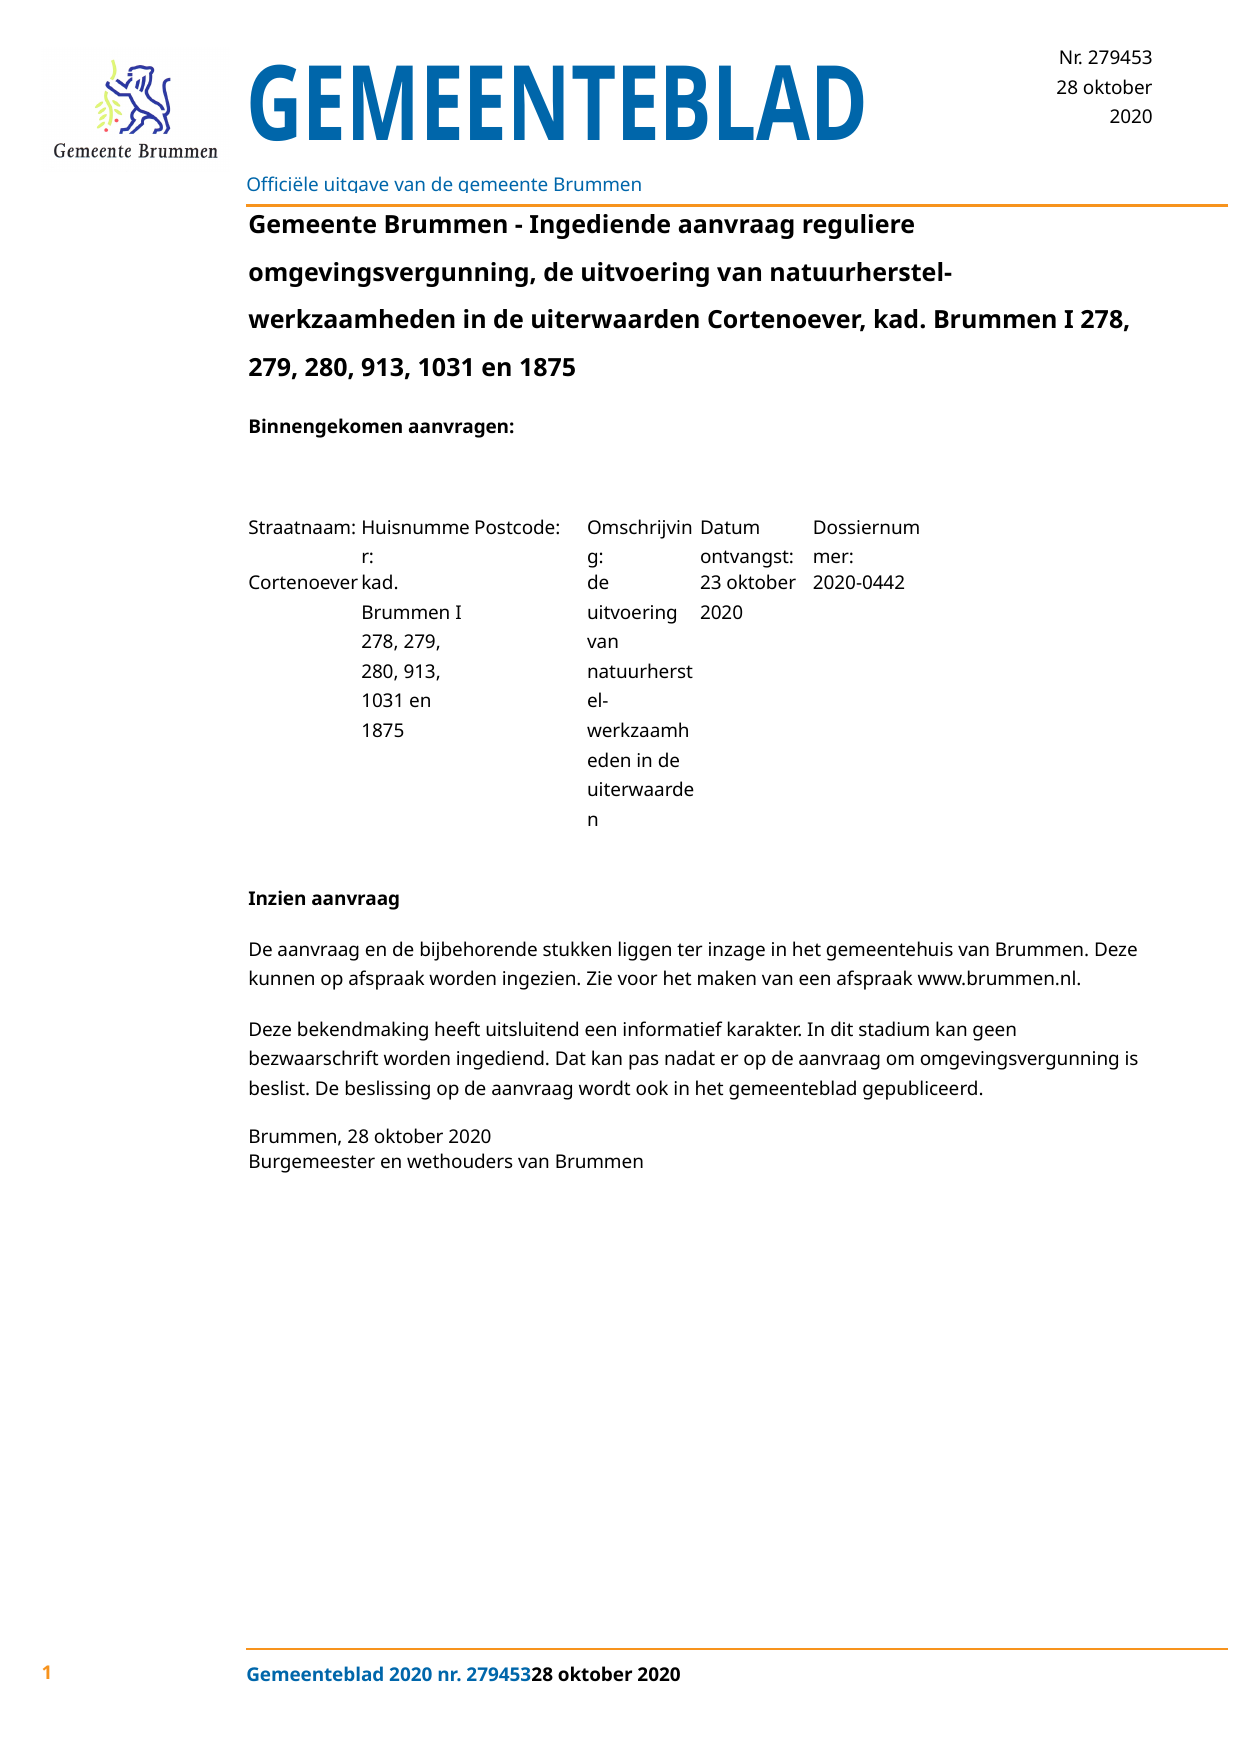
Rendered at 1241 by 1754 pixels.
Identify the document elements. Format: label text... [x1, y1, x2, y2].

table_header [926, 514, 1038, 569]
table_cell Cortenoever [248, 569, 361, 832]
text Burgemeester en wethouders van Brummen [248, 1148, 1152, 1174]
table_cell [926, 569, 1038, 832]
text Binnengekomen aanvragen: [248, 413, 1152, 439]
table_header [1039, 514, 1152, 569]
table_header Huisnummer: [361, 514, 474, 569]
table_cell 2020-0442 [813, 569, 926, 832]
table_header Datum ontvangst: [700, 514, 813, 569]
picture [41, 47, 231, 172]
text Gemeente Brummen - Ingediende aanvraag reguliere omgevingsvergunning, de uitvoering van natuurherstel-werkzaamheden in de uiterwaarden Cortenoever, kad. Brummen I 278, 279, 280, 913, 1031 en 1875 [248, 207, 1152, 384]
text Inzien aanvraag [248, 885, 1152, 911]
table_header Omschrijving: [587, 514, 700, 569]
table_cell [1039, 569, 1152, 832]
table_header Dossiernummer: [813, 514, 926, 569]
text Brummen, 28 oktober 2020 [248, 1123, 1152, 1148]
table_cell kad. Brummen I 278, 279, 280, 913, 1031 en 1875 [361, 569, 474, 832]
table_header Straatnaam: [248, 514, 361, 569]
table_cell [474, 569, 587, 832]
table_header Postcode: [474, 514, 587, 569]
text Deze bekendmaking heeft uitsluitend een informatief karakter. In dit stadium kan geen bezwaarschrift worden ingediend. Dat kan pas nadat er op de aanvraag om omgevingsvergunning is beslist. De beslissing op de aanvraag wordt ook in het gemeenteblad gepubliceerd. [248, 1016, 1152, 1101]
text De aanvraag en de bijbehorende stukken liggen ter inzage in het gemeentehuis van Brummen. Deze kunnen op afspraak worden ingezien. Zie voor het maken van een afspraak www.brummen.nl. [248, 936, 1152, 991]
table_cell 23 oktober 2020 [700, 569, 813, 832]
table_cell de uitvoering van natuurherstel-werkzaamheden in de uiterwaarden [587, 569, 700, 832]
